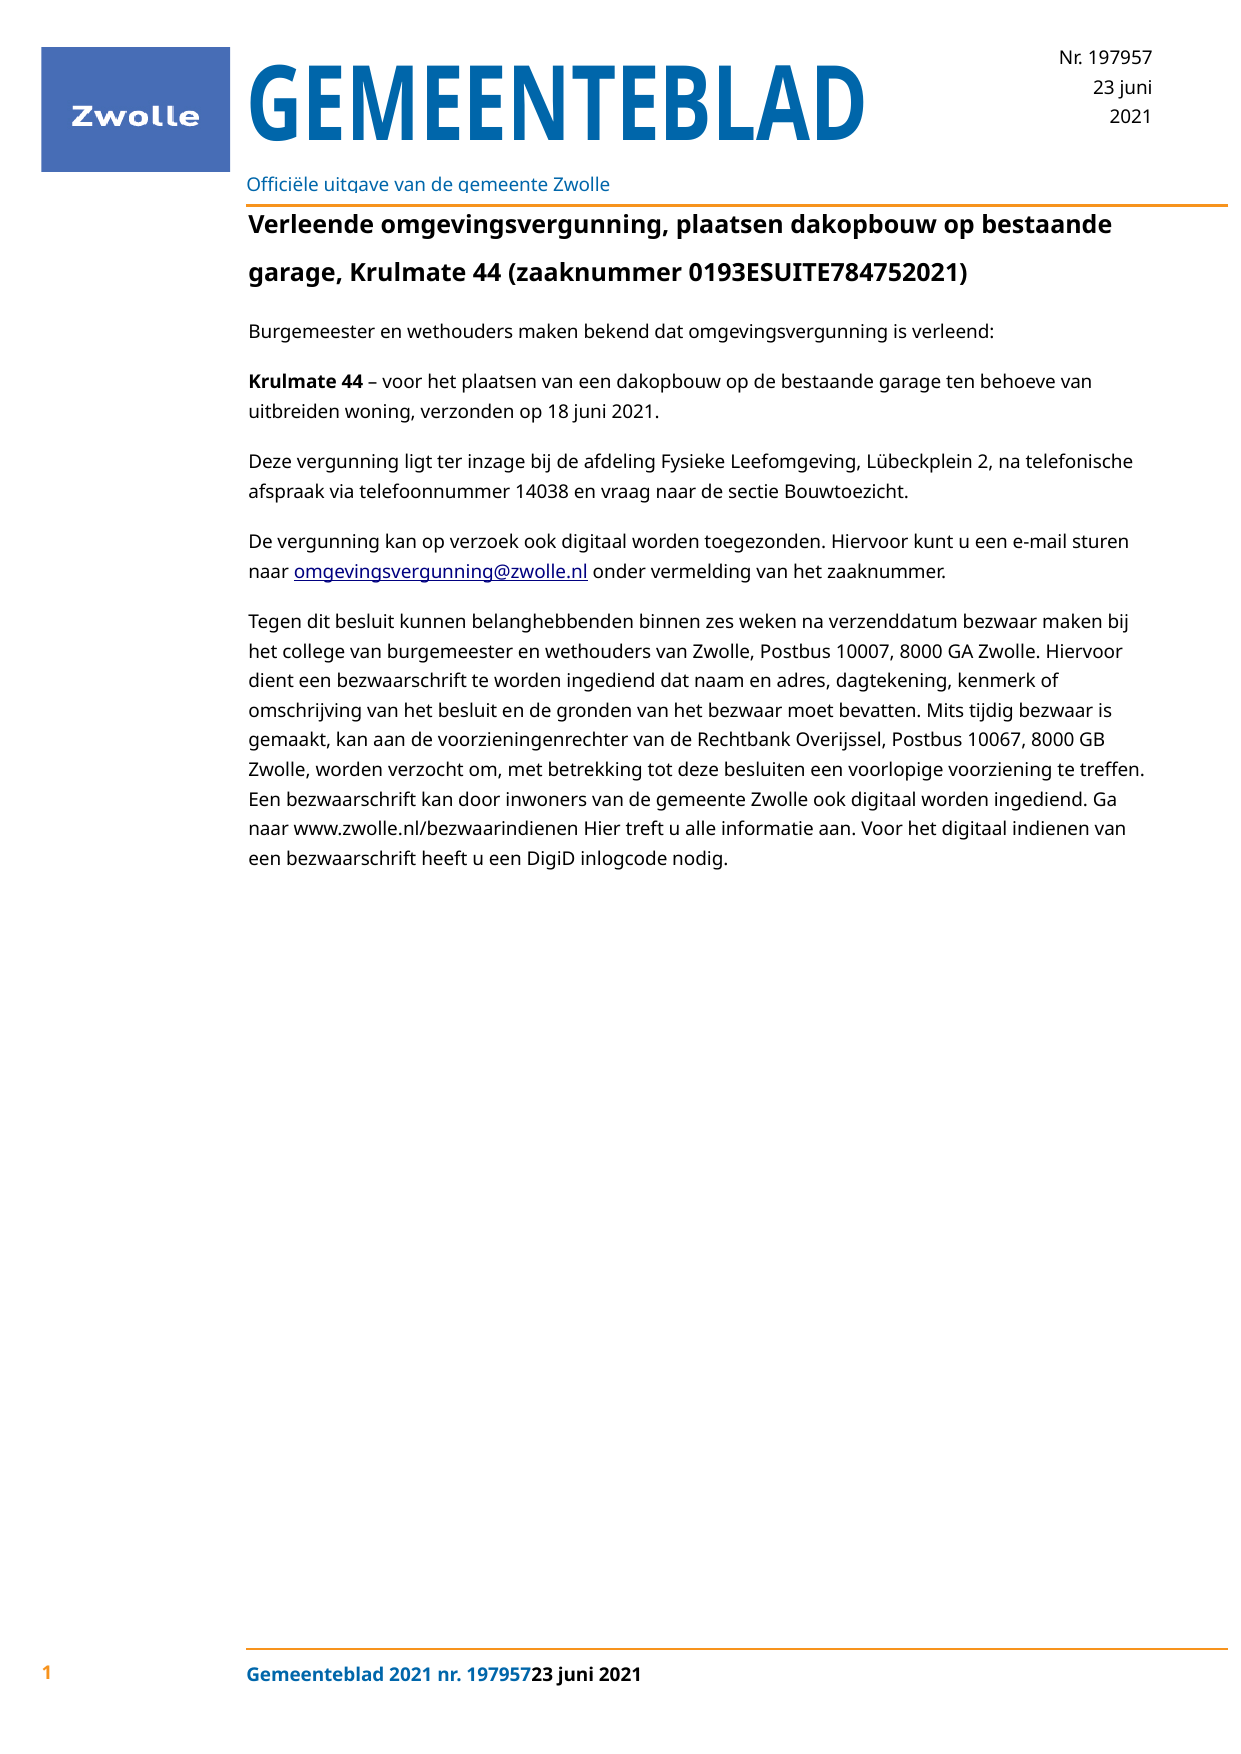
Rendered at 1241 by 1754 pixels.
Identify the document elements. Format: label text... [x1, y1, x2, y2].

picture [41, 47, 231, 172]
text Deze vergunning ligt ter inzage bij de afdeling Fysieke Leefomgeving, Lübeckplein 2, na telefonische afspraak via telefoonnummer 14038 en vraag naar de sectie Bouwtoezicht. [248, 448, 1152, 504]
text Krulmate 44 – voor het plaatsen van een dakopbouw op de bestaande garage ten behoeve van uitbreiden woning, verzonden op 18 juni 2021. [248, 368, 1152, 424]
text De vergunning kan op verzoek ook digitaal worden toegezonden. Hiervoor kunt u een e-mail sturen naar omgevingsvergunning@zwolle.nl onder vermelding van het zaaknummer. [248, 528, 1152, 584]
text Burgemeester en wethouders maken bekend dat omgevingsvergunning is verleend: [248, 318, 1152, 344]
text Verleende omgevingsvergunning, plaatsen dakopbouw op bestaande garage, Krulmate 44 (zaaknummer 0193ESUITE784752021) [248, 207, 1152, 288]
text Tegen dit besluit kunnen belanghebbenden binnen zes weken na verzenddatum bezwaar maken bij het college van burgemeester en wethouders van Zwolle, Postbus 10007, 8000 GA Zwolle. Hiervoor dient een bezwaarschrift te worden ingediend dat naam en adres, dagtekening, kenmerk of omschrijving van het besluit en de gronden van het bezwaar moet bevatten. Mits tijdig bezwaar is gemaakt, kan aan de voorzieningenrechter van de Rechtbank Overijssel, Postbus 10067, 8000 GB Zwolle, worden verzocht om, met betrekking tot deze besluiten een voorlopige voorziening te treffen. Een bezwaarschrift kan door inwoners van de gemeente Zwolle ook digitaal worden ingediend. Ga naar www.zwolle.nl/bezwaarindienen Hier treft u alle informatie aan. Voor het digitaal indienen van een bezwaarschrift heeft u een DigiD inlogcode nodig. [248, 608, 1152, 871]
